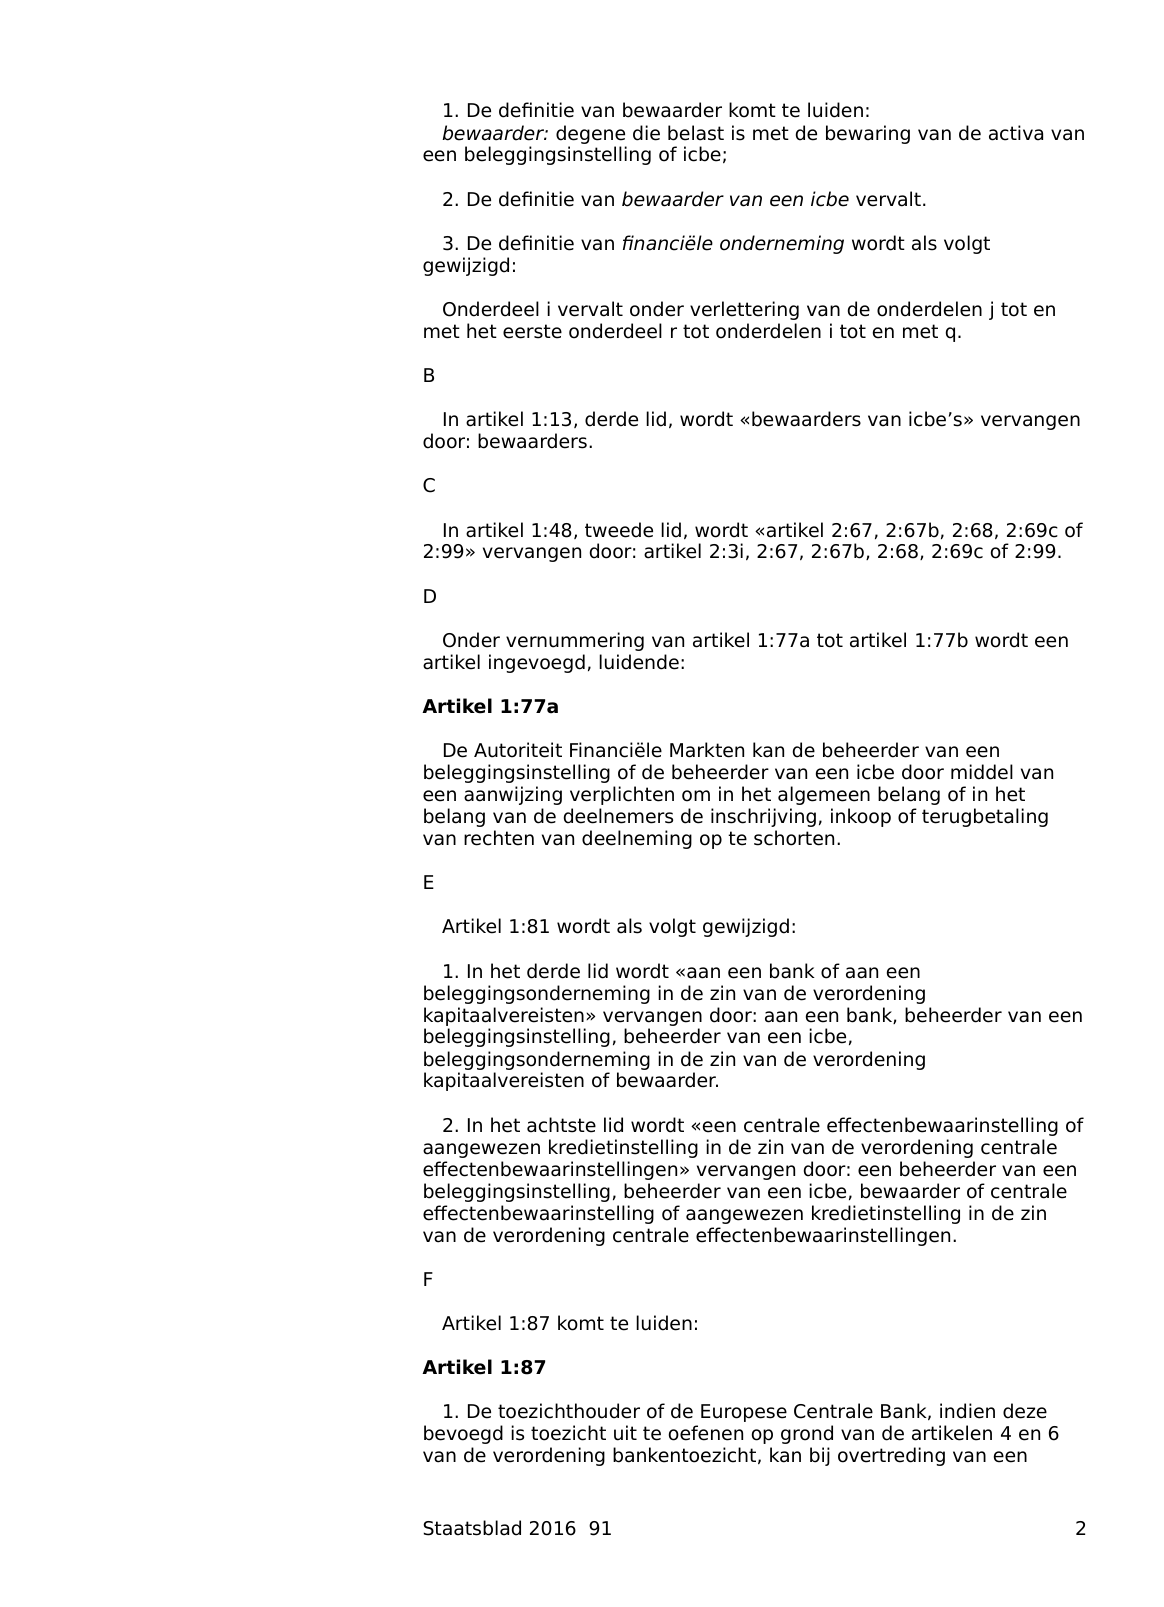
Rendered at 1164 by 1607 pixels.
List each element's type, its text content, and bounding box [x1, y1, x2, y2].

text In artikel 1:13, derde lid, wordt «bewaarders van icbe’s» vervangen door: bewaarders. [422, 409, 1087, 453]
text B [422, 365, 1087, 387]
text 2. In het achtste lid wordt «een centrale effectenbewaarinstelling of aangewezen kredietinstelling in de zin van de verordening centrale effectenbewaarinstellingen» vervangen door: een beheerder van een beleggingsinstelling, beheerder van een icbe, bewaarder of centrale effectenbewaarinstelling of aangewezen kredietinstelling in de zin van de verordening centrale effectenbewaarinstellingen. [422, 1114, 1087, 1246]
text 3. De definitie van financiële onderneming wordt als volgt gewijzigd: [422, 233, 1087, 277]
text Artikel 1:87 komt te luiden: [422, 1313, 1087, 1335]
text F [422, 1269, 1087, 1291]
text Onder vernummering van artikel 1:77a tot artikel 1:77b wordt een artikel ingevoegd, luidende: [422, 630, 1087, 674]
text D [422, 586, 1087, 608]
text bewaarder: degene die belast is met de bewaring van de activa van een beleggingsinstelling of icbe; [422, 122, 1087, 166]
text 1. De toezichthouder of de Europese Centrale Bank, indien deze bevoegd is toezicht uit te oefenen op grond van de artikelen 4 en 6 van de verordening bankentoezicht, kan bij overtreding van een [422, 1401, 1087, 1467]
text Onderdeel i vervalt onder verlettering van de onderdelen j tot en met het eerste onderdeel r tot onderdelen i tot en met q. [422, 299, 1087, 343]
text 2. De definitie van bewaarder van een icbe vervalt. [422, 188, 1087, 211]
text De Autoriteit Financiële Markten kan de beheerder van een beleggingsinstelling of de beheerder van een icbe door middel van een aanwijzing verplichten om in het algemeen belang of in het belang van de deelnemers de inschrijving, inkoop of terugbetaling van rechten van deelneming op te schorten. [422, 740, 1087, 850]
subtitle Artikel 1:77a [422, 696, 1087, 718]
text C [422, 475, 1087, 497]
text Artikel 1:81 wordt als volgt gewijzigd: [422, 916, 1087, 938]
text In artikel 1:48, tweede lid, wordt «artikel 2:67, 2:67b, 2:68, 2:69c of 2:99» vervangen door: artikel 2:3i, 2:67, 2:67b, 2:68, 2:69c of 2:99. [422, 519, 1087, 563]
text 1. De definitie van bewaarder komt te luiden: [422, 100, 1087, 122]
subtitle Artikel 1:87 [422, 1357, 1087, 1379]
text 1. In het derde lid wordt «aan een bank of aan een beleggingsonderneming in de zin van de verordening kapitaalvereisten» vervangen door: aan een bank, beheerder van een beleggingsinstelling, beheerder van een icbe, beleggingsonderneming in de zin van de verordening kapitaalvereisten of bewaarder. [422, 961, 1087, 1092]
text E [422, 872, 1087, 894]
